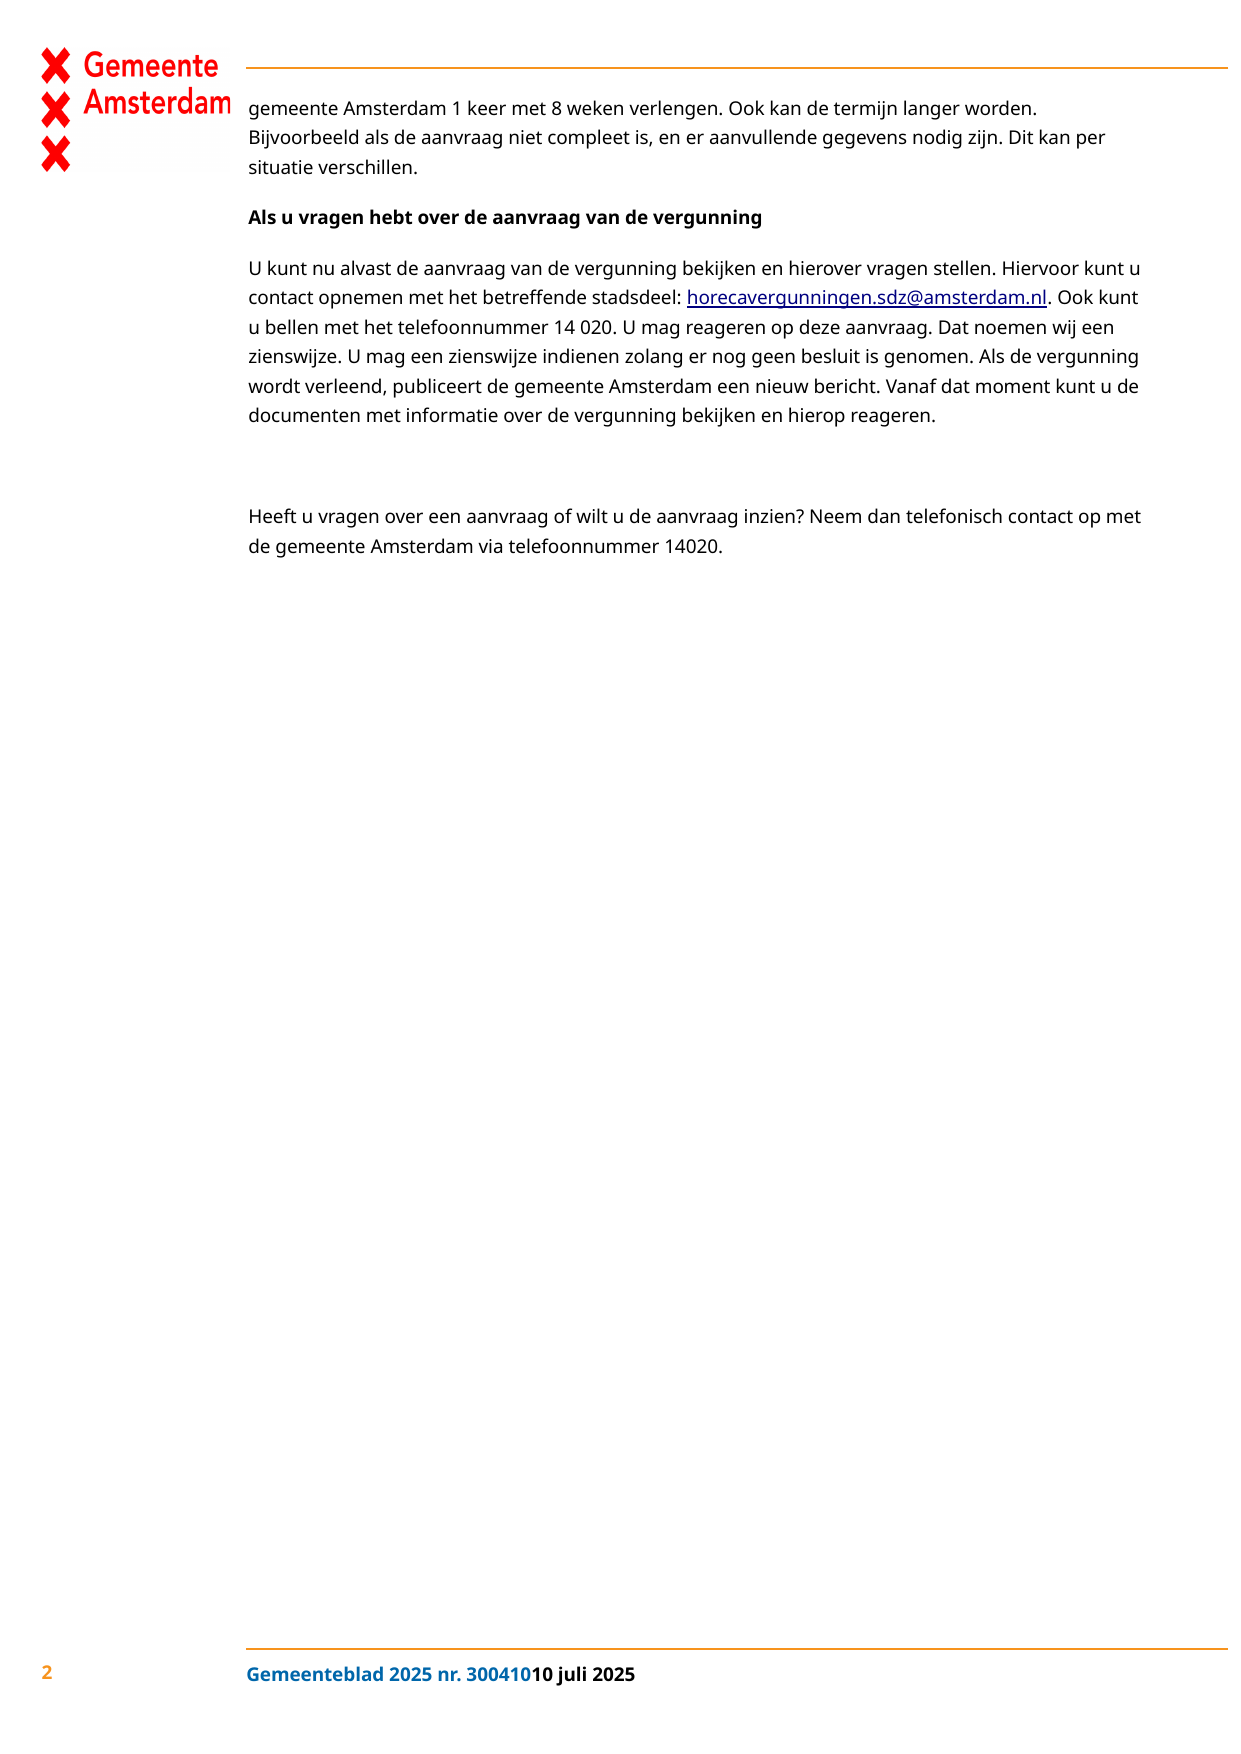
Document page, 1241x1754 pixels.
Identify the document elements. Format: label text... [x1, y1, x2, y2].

text Heeft u vragen over een aanvraag of wilt u de aanvraag inzien? Neem dan telefonisch contact op met de gemeente Amsterdam via telefoonnummer 14020. [248, 503, 1152, 559]
text Als u vragen hebt over de aanvraag van de vergunning [248, 204, 1152, 230]
text U kunt nu alvast de aanvraag van de vergunning bekijken en hierover vragen stellen. Hiervoor kunt u contact opnemen met het betreffende stadsdeel: horecavergunningen.sdz@amsterdam.nl. Ook kunt u bellen met het telefoonnummer 14 020. U mag reageren op deze aanvraag. Dat noemen wij een zienswijze. U mag een zienswijze indienen zolang er nog geen besluit is genomen. Als de vergunning wordt verleend, publiceert de gemeente Amsterdam een nieuw bericht. Vanaf dat moment kunt u de documenten met informatie over de vergunning bekijken en hierop reageren. [248, 255, 1152, 428]
picture [41, 47, 231, 172]
text gemeente Amsterdam 1 keer met 8 weken verlengen. Ook kan de termijn langer worden. Bijvoorbeeld als de aanvraag niet compleet is, en er aanvullende gegevens nodig zijn. Dit kan per situatie verschillen. [248, 95, 1152, 180]
